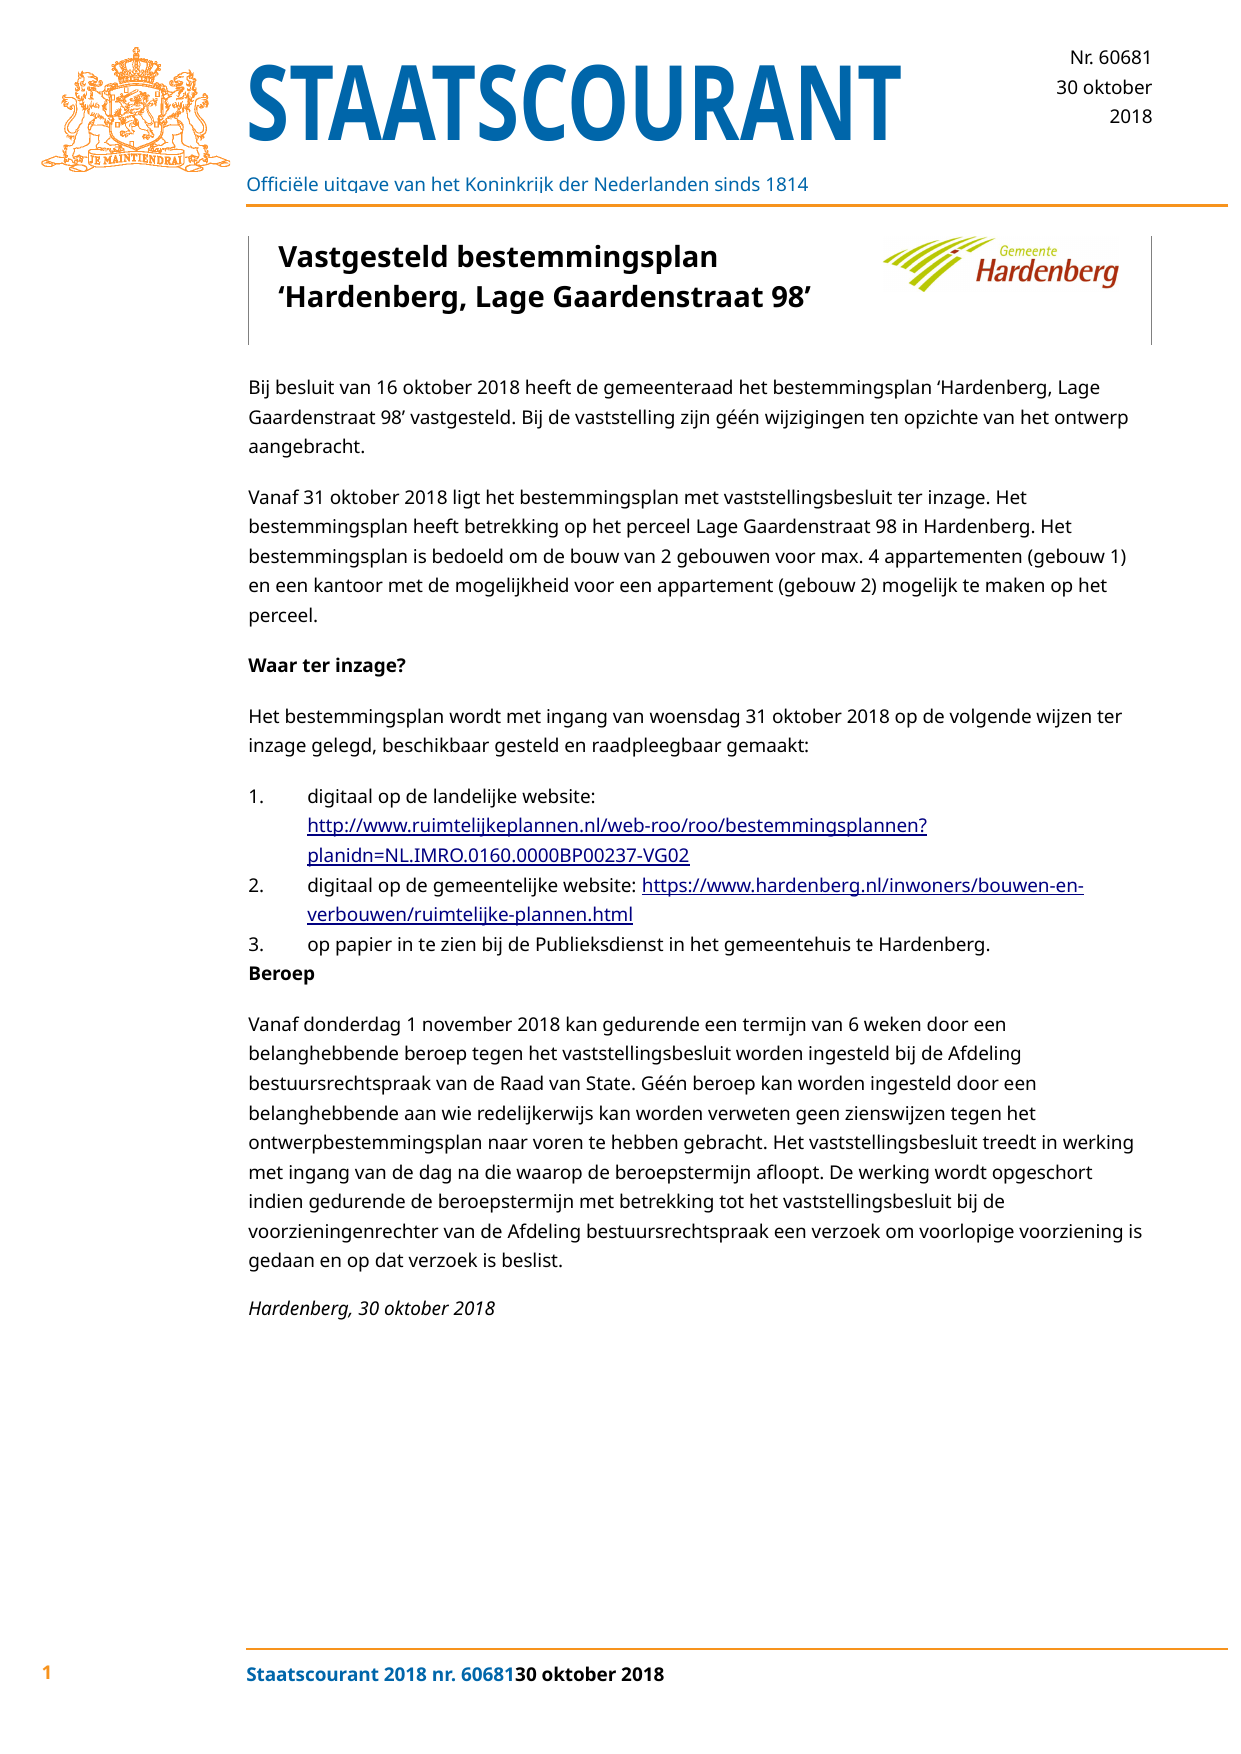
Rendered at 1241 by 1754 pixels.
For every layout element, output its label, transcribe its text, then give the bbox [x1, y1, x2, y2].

picture [882, 236, 1119, 292]
text Waar ter inzage? [248, 653, 1152, 678]
text Het bestemmingsplan wordt met ingang van woensdag 31 oktober 2018 op de volgende wijzen ter inzage gelegd, beschikbaar gesteld en raadpleegbaar gemaakt: [248, 703, 1152, 758]
text Hardenberg, 30 oktober 2018 [248, 1295, 1152, 1321]
text Vanaf donderdag 1 november 2018 kan gedurende een termijn van 6 weken door een belanghebbende beroep tegen het vaststellingsbesluit worden ingesteld bij de Afdeling bestuursrechtspraak van de Raad van State. Géén beroep kan worden ingesteld door een belanghebbende aan wie redelijkerwijs kan worden verweten geen zienswijzen tegen het ontwerpbestemmingsplan naar voren te hebben gebracht. Het vaststellingsbesluit treedt in werking met ingang van de dag na die waarop de beroepstermijn afloopt. De werking wordt opgeschort indien gedurende de beroepstermijn met betrekking tot het vaststellingsbesluit bij de voorzieningenrechter van de Afdeling bestuursrechtspraak een verzoek om voorlopige voorziening is gedaan en op dat verzoek is beslist. [248, 1011, 1152, 1273]
list digitaal op de gemeentelijke website: https://www.hardenberg.nl/inwoners/bouwen-en-verbouwen/ruimtelijke-plannen.html [248, 872, 1152, 927]
table_header [850, 236, 1151, 345]
text Bij besluit van 16 oktober 2018 heeft de gemeenteraad het bestemmingsplan ‘Hardenberg, Lage Gaardenstraat 98’ vastgesteld. Bij de vaststelling zijn géén wijzigingen ten opzichte van het ontwerp aangebracht. [248, 374, 1152, 459]
text Beroep [248, 961, 1152, 986]
list op papier in te zien bij de Publieksdienst in het gemeentehuis te Hardenberg. [248, 931, 1152, 957]
picture [41, 47, 231, 172]
list digitaal op de landelijke website: http://www.ruimtelijkeplannen.nl/web-roo/roo/bestemmingsplannen?planidn=NL.IMRO.0160.0000BP00237-VG02 [248, 783, 1152, 868]
table_header Vastgesteld bestemmingsplan ‘Hardenberg, Lage Gaardenstraat 98’ [249, 236, 850, 345]
text Vanaf 31 oktober 2018 ligt het bestemmingsplan met vaststellingsbesluit ter inzage. Het bestemmingsplan heeft betrekking op het perceel Lage Gaardenstraat 98 in Hardenberg. Het bestemmingsplan is bedoeld om de bouw van 2 gebouwen voor max. 4 appartementen (gebouw 1) en een kantoor met de mogelijkheid voor een appartement (gebouw 2) mogelijk te maken op het perceel. [248, 484, 1152, 628]
